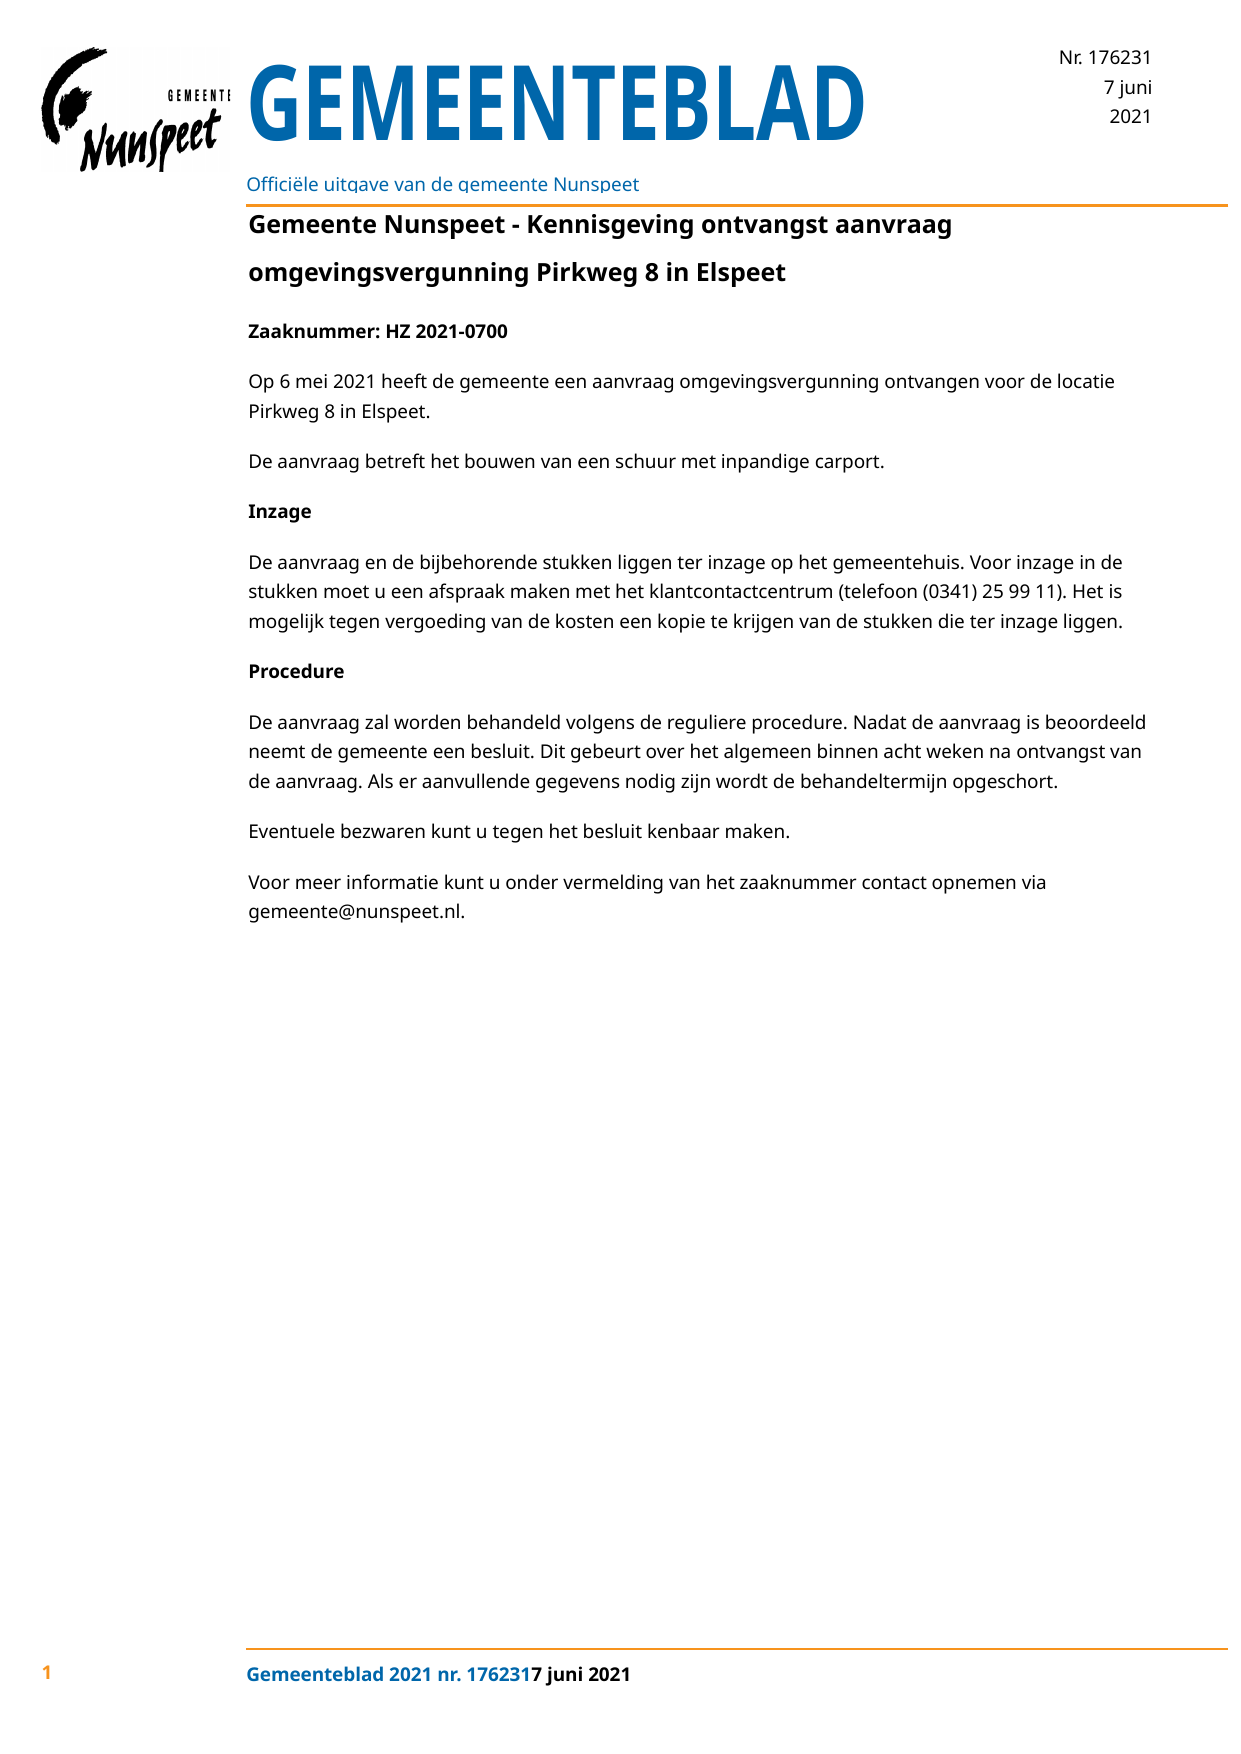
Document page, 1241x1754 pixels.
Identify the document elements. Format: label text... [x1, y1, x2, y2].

text De aanvraag zal worden behandeld volgens de reguliere procedure. Nadat de aanvraag is beoordeeld neemt de gemeente een besluit. Dit gebeurt over het algemeen binnen acht weken na ontvangst van de aanvraag. Als er aanvullende gegevens nodig zijn wordt de behandeltermijn opgeschort. [248, 709, 1152, 794]
text Gemeente Nunspeet - Kennisgeving ontvangst aanvraag omgevingsvergunning Pirkweg 8 in Elspeet [248, 207, 1152, 288]
text Inzage [248, 499, 1152, 524]
text De aanvraag betreft het bouwen van een schuur met inpandige carport. [248, 448, 1152, 474]
text Voor meer informatie kunt u onder vermelding van het zaaknummer contact opnemen via gemeente@nunspeet.nl. [248, 869, 1152, 924]
picture [41, 47, 231, 172]
text De aanvraag en de bijbehorende stukken liggen ter inzage op het gemeentehuis. Voor inzage in de stukken moet u een afspraak maken met het klantcontactcentrum (telefoon (0341) 25 99 11). Het is mogelijk tegen vergoeding van de kosten een kopie te krijgen van de stukken die ter inzage liggen. [248, 549, 1152, 634]
text Zaaknummer: HZ 2021-0700 [248, 318, 1152, 344]
text Procedure [248, 659, 1152, 684]
text Op 6 mei 2021 heeft de gemeente een aanvraag omgevingsvergunning ontvangen voor de locatie Pirkweg 8 in Elspeet. [248, 368, 1152, 424]
text Eventuele bezwaren kunt u tegen het besluit kenbaar maken. [248, 819, 1152, 844]
